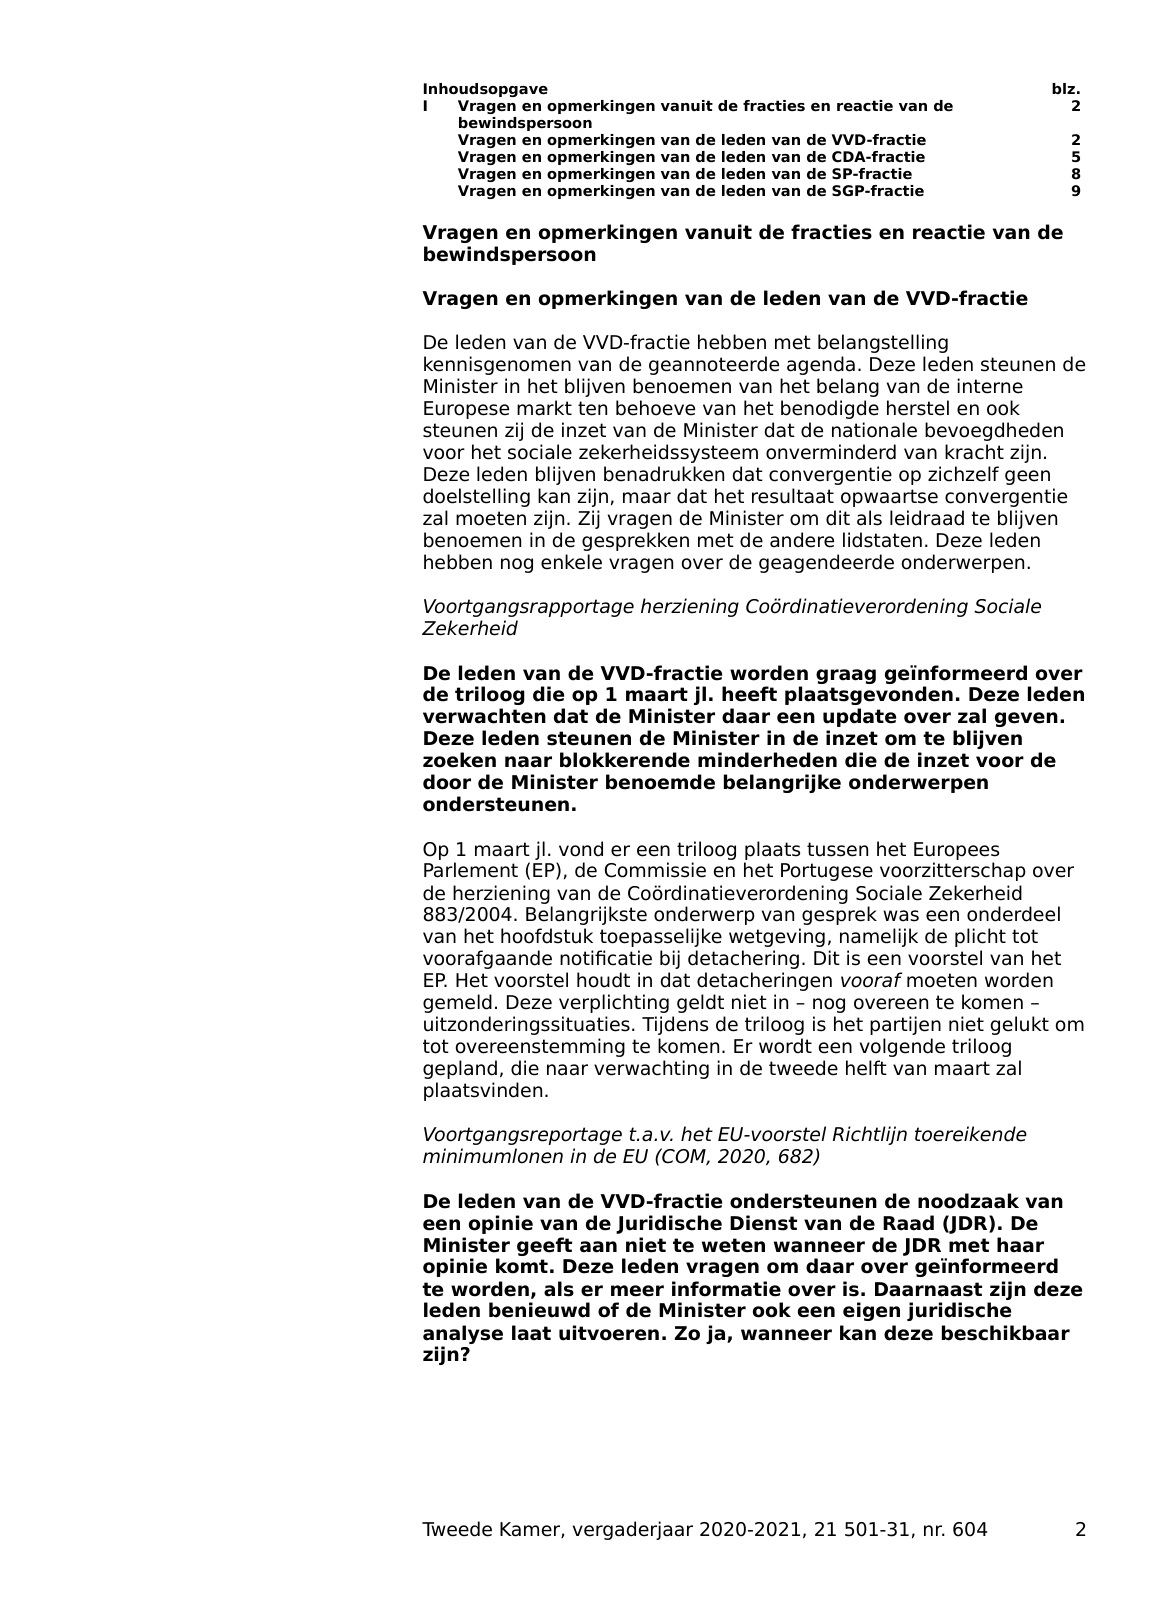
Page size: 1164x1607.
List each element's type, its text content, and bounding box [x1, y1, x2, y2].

subtitle Voortgangsreportage t.a.v. het EU-voorstel Richtlijn toereikende minimumlonen in de EU (COM, 2020, 682) [422, 1124, 1087, 1168]
table_cell 2 [1028, 98, 1087, 132]
table_cell 9 [1028, 183, 1087, 200]
table_cell [422, 183, 452, 200]
subtitle Voortgangsrapportage herziening Coördinatieverordening Sociale Zekerheid [422, 596, 1087, 640]
text De leden van de VVD-fractie hebben met belangstelling kennisgenomen van de geannoteerde agenda. Deze leden steunen de Minister in het blijven benoemen van het belang van de interne Europese markt ten behoeve van het benodigde herstel en ook steunen zij de inzet van de Minister dat de nationale bevoegdheden voor het sociale zekerheidssysteem onverminderd van kracht zijn. Deze leden blijven benadrukken dat convergentie op zichzelf geen doelstelling kan zijn, maar dat het resultaat opwaartse convergentie zal moeten zijn. Zij vragen de Minister om dit als leidraad te blijven benoemen in de gesprekken met de andere lidstaten. Deze leden hebben nog enkele vragen over de geagendeerde onderwerpen. [422, 332, 1087, 574]
table_cell 2 [1028, 132, 1087, 149]
table_cell I [422, 98, 452, 132]
text Op 1 maart jl. vond er een triloog plaats tussen het Europees Parlement (EP), de Commissie en het Portugese voorzitterschap over de herziening van de Coördinatieverordening Sociale Zekerheid 883/2004. Belangrijkste onderwerp van gesprek was een onderdeel van het hoofdstuk toepasselijke wetgeving, namelijk de plicht tot voorafgaande notificatie bij detachering. Dit is een voorstel van het EP. Het voorstel houdt in dat detacheringen vooraf moeten worden gemeld. Deze verplichting geldt niet in – nog overeen te komen – uitzonderingssituaties. Tijdens de triloog is het partijen niet gelukt om tot overeenstemming te komen. Er wordt een volgende triloog gepland, die naar verwachting in de tweede helft van maart zal plaatsvinden. [422, 838, 1087, 1102]
table_header Inhoudsopgave [422, 81, 1028, 98]
text De leden van de VVD-fractie ondersteunen de noodzaak van een opinie van de Juridische Dienst van de Raad (JDR). De Minister geeft aan niet te weten wanneer de JDR met haar opinie komt. Deze leden vragen om daar over geïnformeerd te worden, als er meer informatie over is. Daarnaast zijn deze leden benieuwd of de Minister ook een eigen juridische analyse laat uitvoeren. Zo ja, wanneer kan deze beschikbaar zijn? [422, 1191, 1087, 1366]
table_cell [422, 166, 452, 183]
text De leden van de VVD-fractie worden graag geïnformeerd over de triloog die op 1 maart jl. heeft plaatsgevonden. Deze leden verwachten dat de Minister daar een update over zal geven. [422, 662, 1087, 728]
table_cell 8 [1028, 166, 1087, 183]
table_header blz. [1028, 81, 1087, 98]
text Deze leden steunen de Minister in de inzet om te blijven zoeken naar blokkerende minderheden die de inzet voor de door de Minister benoemde belangrijke onderwerpen ondersteunen. [422, 728, 1087, 816]
subtitle Vragen en opmerkingen vanuit de fracties en reactie van de bewindspersoon [422, 222, 1087, 266]
table_cell Vragen en opmerkingen van de leden van de SGP-fractie [452, 183, 1028, 200]
subtitle Vragen en opmerkingen van de leden van de VVD-fractie [422, 288, 1087, 310]
table_cell [422, 149, 452, 166]
table_cell Vragen en opmerkingen van de leden van de VVD-fractie [452, 132, 1028, 149]
table_cell 5 [1028, 149, 1087, 166]
table_cell Vragen en opmerkingen van de leden van de SP-fractie [452, 166, 1028, 183]
table_cell Vragen en opmerkingen van de leden van de CDA-fractie [452, 149, 1028, 166]
table_cell [422, 132, 452, 149]
table_cell Vragen en opmerkingen vanuit de fracties en reactie van de bewindspersoon [452, 98, 1028, 132]
